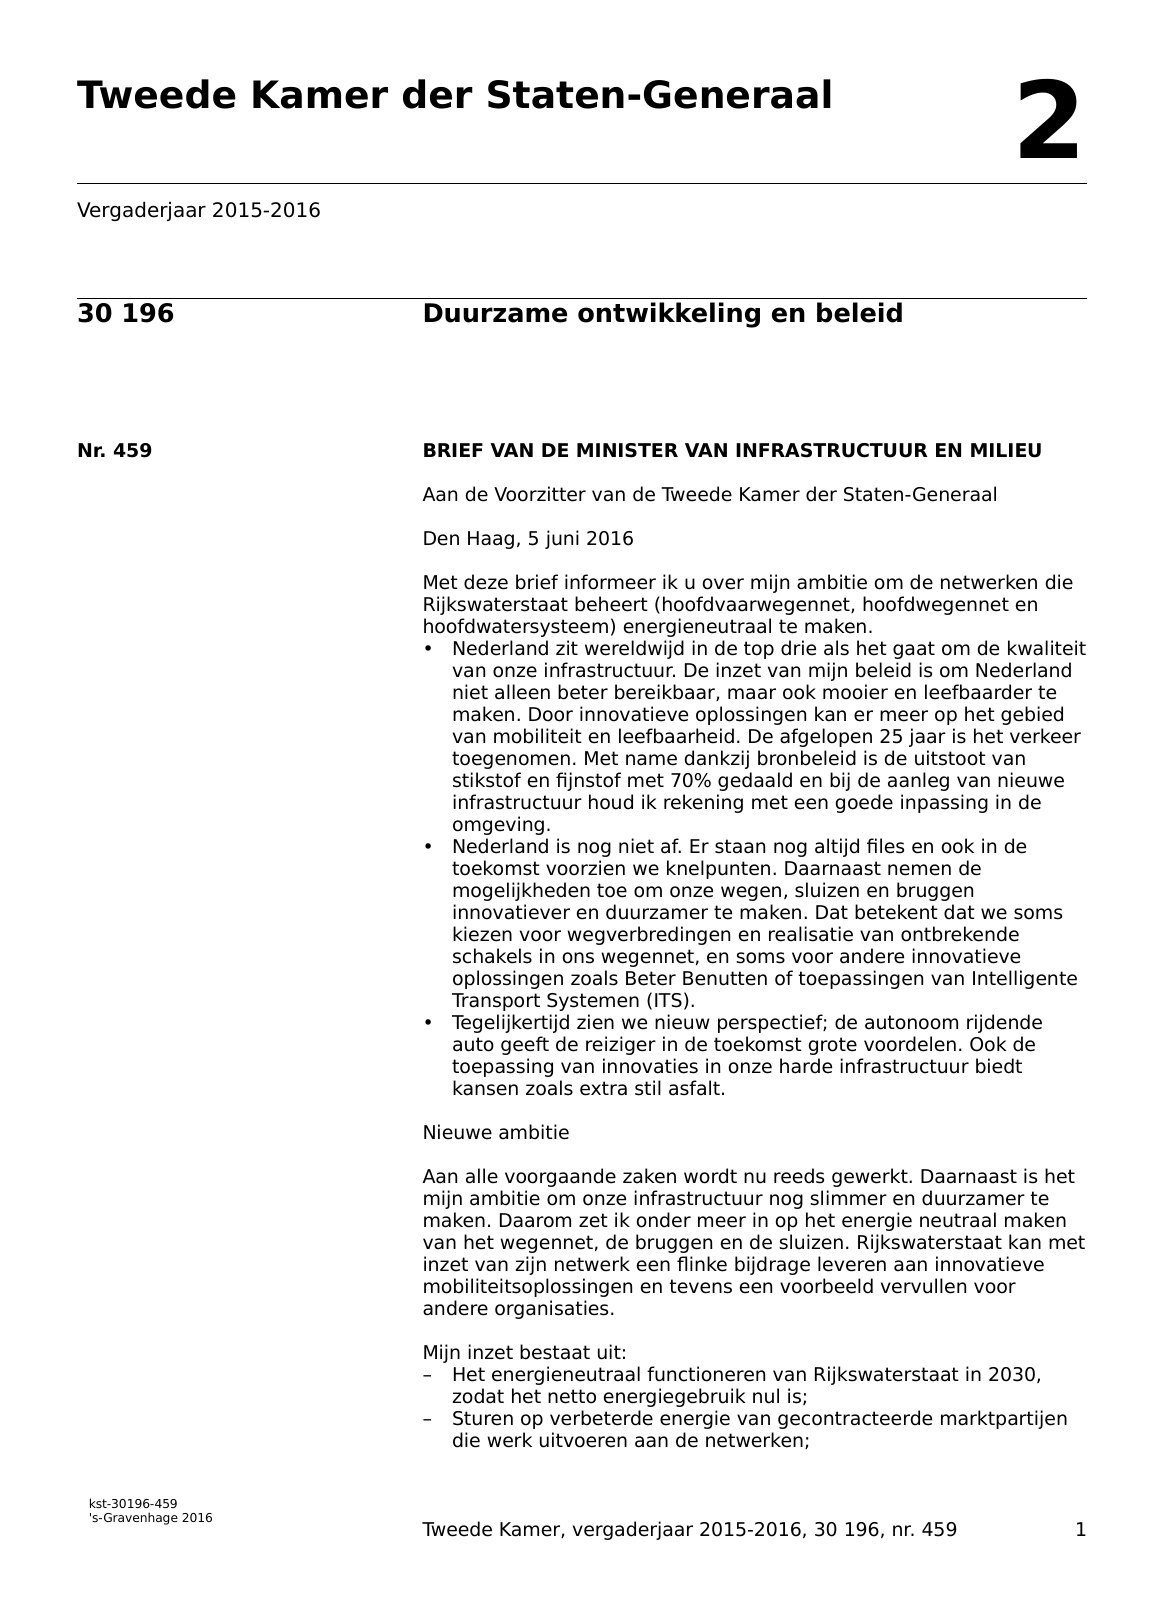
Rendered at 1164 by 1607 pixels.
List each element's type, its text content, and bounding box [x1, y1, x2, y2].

text Aan de Voorzitter van de Tweede Kamer der Staten-Generaal [422, 484, 1087, 506]
table_cell Vergaderjaar 2015-2016 [77, 184, 1087, 298]
text Den Haag, 5 juni 2016 [422, 528, 1087, 550]
text Met deze brief informeer ik u over mijn ambitie om de netwerken die Rijkswaterstaat beheert (hoofdvaarwegennet, hoofdwegennet en hoofdwatersysteem) energieneutraal te maken. [422, 572, 1087, 638]
text Aan alle voorgaande zaken wordt nu reeds gewerkt. Daarnaast is het mijn ambitie om onze infrastructuur nog slimmer en duurzamer te maken. Daarom zet ik onder meer in op het energie neutraal maken van het wegennet, de bruggen en de sluizen. Rijkswaterstaat kan met inzet van zijn netwerk een flinke bijdrage leveren aan innovatieve mobiliteitsoplossingen en tevens een voorbeeld vervullen voor andere organisaties. [422, 1166, 1087, 1320]
text Mijn inzet bestaat uit: [422, 1342, 1087, 1364]
subtitle 30 196 Duurzame ontwikkeling en beleid [77, 299, 1087, 329]
subtitle Nr. 459 BRIEF VAN DE MINISTER VAN INFRASTRUCTUUR EN MILIEU [77, 440, 1087, 462]
text • Tegelijkertijd zien we nieuw perspectief; de autonoom rijdende auto geeft de reiziger in de toekomst grote voordelen. Ook de toepassing van innovaties in onze harde infrastructuur biedt kansen zoals extra stil asfalt. [422, 1012, 1087, 1100]
text kst-30196-459 [88, 1497, 323, 1511]
text – Sturen op verbeterde energie van gecontracteerde marktpartijen die werk uitvoeren aan de netwerken; [422, 1408, 1087, 1452]
text 's-Gravenhage 2016 [88, 1511, 323, 1525]
text • Nederland zit wereldwijd in de top drie als het gaat om de kwaliteit van onze infrastructuur. De inzet van mijn beleid is om Nederland niet alleen beter bereikbaar, maar ook mooier en leefbaarder te maken. Door innovatieve oplossingen kan er meer op het gebied van mobiliteit en leefbaarheid. De afgelopen 25 jaar is het verkeer toegenomen. Met name dankzij bronbeleid is de uitstoot van stikstof en fijnstof met 70% gedaald en bij de aanleg van nieuwe infrastructuur houd ik rekening met een goede inpassing in de omgeving. [422, 638, 1087, 836]
text – Het energieneutraal functioneren van Rijkswaterstaat in 2030, zodat het netto energiegebruik nul is; [422, 1364, 1087, 1408]
table_header 2 [886, 59, 1087, 183]
subtitle Nieuwe ambitie [422, 1122, 1087, 1144]
text • Nederland is nog niet af. Er staan nog altijd files en ook in de toekomst voorzien we knelpunten. Daarnaast nemen de mogelijkheden toe om onze wegen, sluizen en bruggen innovatiever en duurzamer te maken. Dat betekent dat we soms kiezen voor wegverbredingen en realisatie van ontbrekende schakels in ons wegennet, en soms voor andere innovatieve oplossingen zoals Beter Benutten of toepassingen van Intelligente Transport Systemen (ITS). [422, 836, 1087, 1012]
table_header Tweede Kamer der Staten-Generaal [77, 59, 886, 183]
